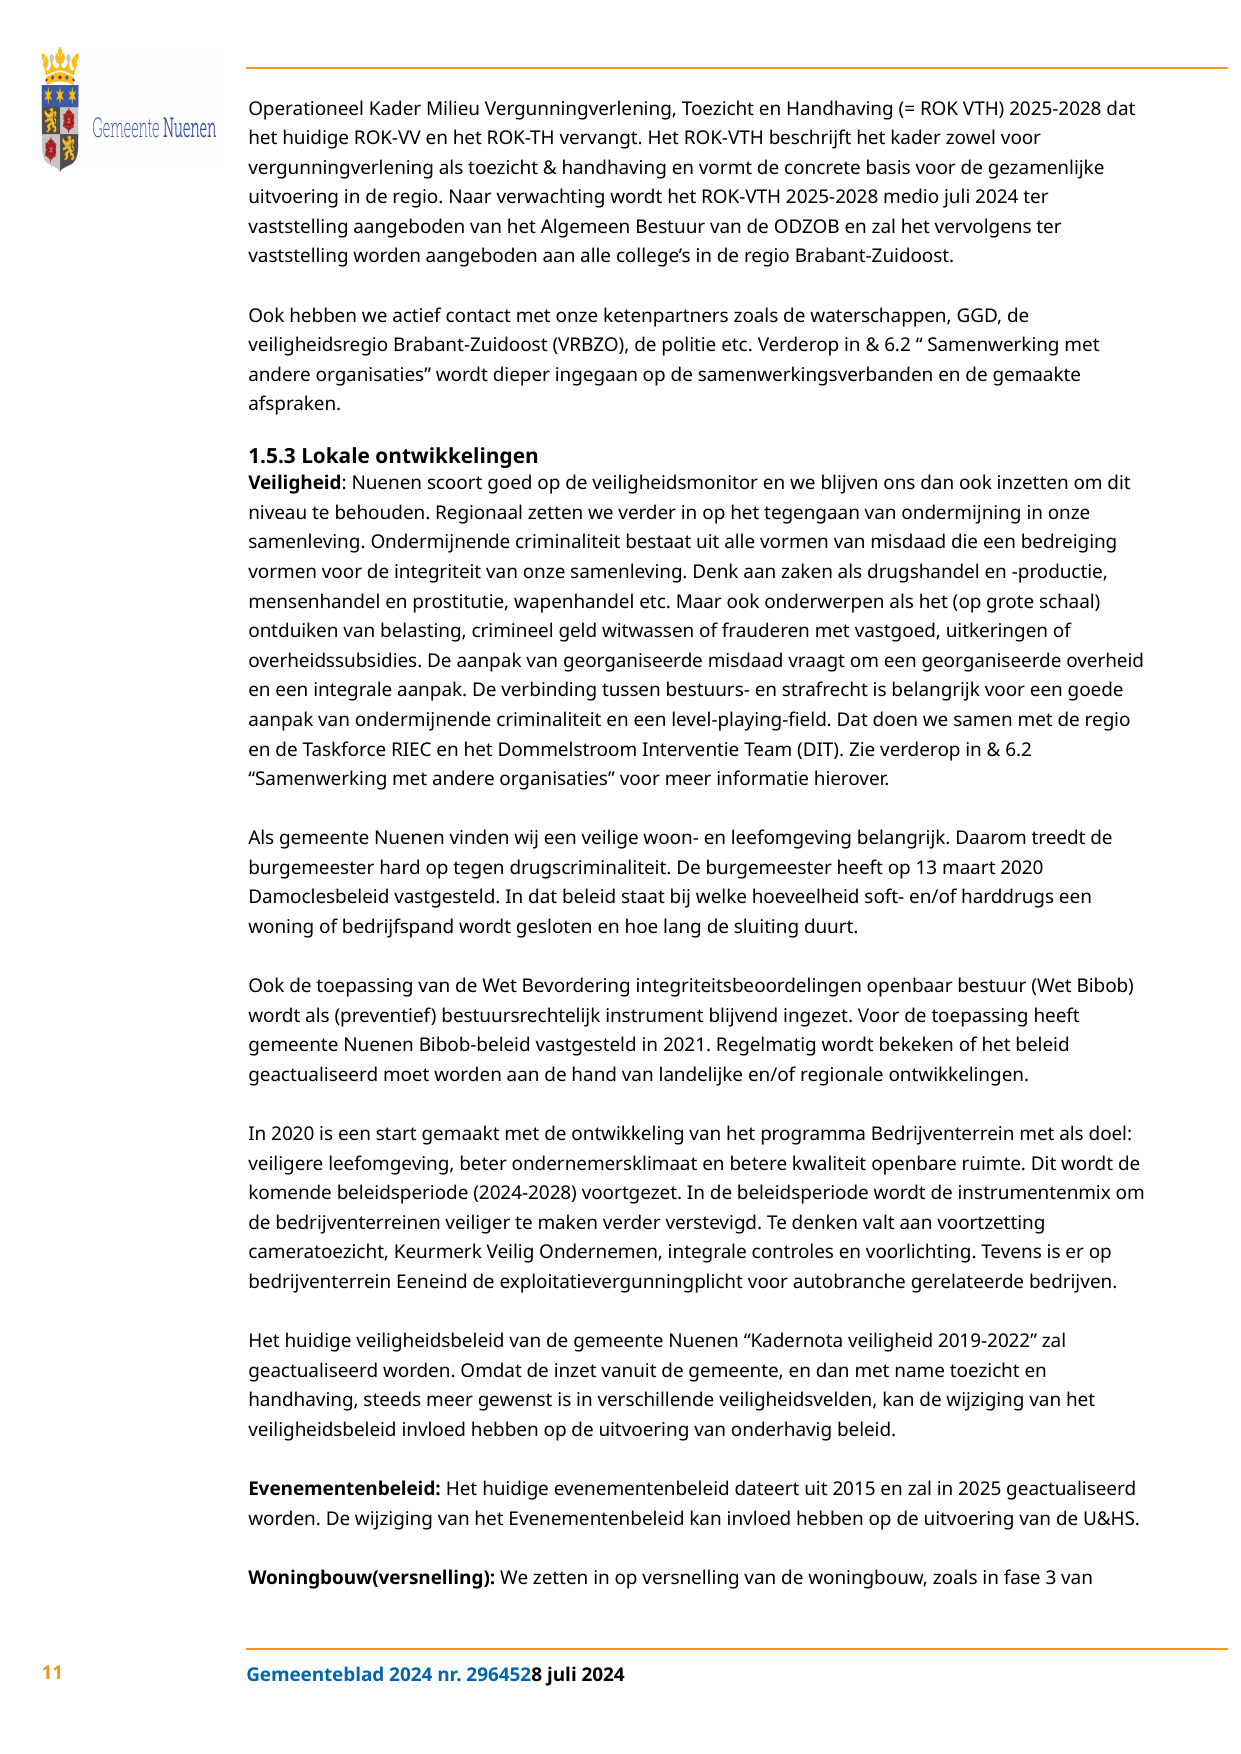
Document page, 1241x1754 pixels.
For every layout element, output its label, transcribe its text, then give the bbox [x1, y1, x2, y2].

picture [41, 47, 231, 172]
text Evenementenbeleid: Het huidige evenementenbeleid dateert uit 2015 en zal in 2025 geactualiseerd worden. De wijziging van het Evenementenbeleid kan invloed hebben op de uitvoering van de U&HS. [248, 1475, 1152, 1531]
text Het huidige veiligheidsbeleid van de gemeente Nuenen “Kadernota veiligheid 2019-2022” zal geactualiseerd worden. Omdat de inzet vanuit de gemeente, en dan met name toezicht en handhaving, steeds meer gewenst is in verschillende veiligheidsvelden, kan de wijziging van het veiligheidsbeleid invloed hebben op de uitvoering van onderhavig beleid. [248, 1327, 1152, 1442]
text Ook de toepassing van de Wet Bevordering integriteitsbeoordelingen openbaar bestuur (Wet Bibob) wordt als (preventief) bestuursrechtelijk instrument blijvend ingezet. Voor de toepassing heeft gemeente Nuenen Bibob-beleid vastgesteld in 2021. Regelmatig wordt bekeken of het beleid geactualiseerd moet worden aan de hand van landelijke en/of regionale ontwikkelingen. [248, 972, 1152, 1087]
text Ook hebben we actief contact met onze ketenpartners zoals de waterschappen, GGD, de veiligheidsregio Brabant-Zuidoost (VRBZO), de politie etc. Verderop in & 6.2 “ Samenwerking met andere organisaties” wordt dieper ingegaan op de samenwerkingsverbanden en de gemaakte afspraken. [248, 302, 1152, 416]
text In 2020 is een start gemaakt met de ontwikkeling van het programma Bedrijventerrein met als doel: veiligere leefomgeving, beter ondernemersklimaat en betere kwaliteit openbare ruimte. Dit wordt de komende beleidsperiode (2024-2028) voortgezet. In de beleidsperiode wordt de instrumentenmix om de bedrijventerreinen veiliger te maken verder verstevigd. Te denken valt aan voortzetting cameratoezicht, Keurmerk Veilig Ondernemen, integrale controles en voorlichting. Tevens is er op bedrijventerrein Eeneind de exploitatievergunningplicht voor autobranche gerelateerde bedrijven. [248, 1120, 1152, 1294]
text 1.5.3 Lokale ontwikkelingen [248, 441, 1152, 469]
text Als gemeente Nuenen vinden wij een veilige woon- en leefomgeving belangrijk. Daarom treedt de burgemeester hard op tegen drugscriminaliteit. De burgemeester heeft op 13 maart 2020 Damoclesbeleid vastgesteld. In dat beleid staat bij welke hoeveelheid soft- en/of harddrugs een woning of bedrijfspand wordt gesloten en hoe lang de sluiting duurt. [248, 824, 1152, 939]
text Veiligheid: Nuenen scoort goed op de veiligheidsmonitor en we blijven ons dan ook inzetten om dit niveau te behouden. Regionaal zetten we verder in op het tegengaan van ondermijning in onze samenleving. Ondermijnende criminaliteit bestaat uit alle vormen van misdaad die een bedreiging vormen voor de integriteit van onze samenleving. Denk aan zaken als drugshandel en -productie, mensenhandel en prostitutie, wapenhandel etc. Maar ook onderwerpen als het (op grote schaal) ontduiken van belasting, crimineel geld witwassen of frauderen met vastgoed, uitkeringen of overheidssubsidies. De aanpak van georganiseerde misdaad vraagt om een georganiseerde overheid en een integrale aanpak. De verbinding tussen bestuurs- en strafrecht is belangrijk voor een goede aanpak van ondermijnende criminaliteit en een level-playing-field. Dat doen we samen met de regio en de Taskforce RIEC en het Dommelstroom Interventie Team (DIT). Zie verderop in & 6.2 “Samenwerking met andere organisaties” voor meer informatie hierover. [248, 469, 1152, 791]
text Woningbouw(versnelling): We zetten in op versnelling van de woningbouw, zoals in fase 3 van [248, 1564, 1152, 1590]
text Operationeel Kader Milieu Vergunningverlening, Toezicht en Handhaving (= ROK VTH) 2025-2028 dat het huidige ROK-VV en het ROK-TH vervangt. Het ROK-VTH beschrijft het kader zowel voor vergunningverlening als toezicht & handhaving en vormt de concrete basis voor de gezamenlijke uitvoering in de regio. Naar verwachting wordt het ROK-VTH 2025-2028 medio juli 2024 ter vaststelling aangeboden van het Algemeen Bestuur van de ODZOB en zal het vervolgens ter vaststelling worden aangeboden aan alle college’s in de regio Brabant-Zuidoost. [248, 95, 1152, 268]
